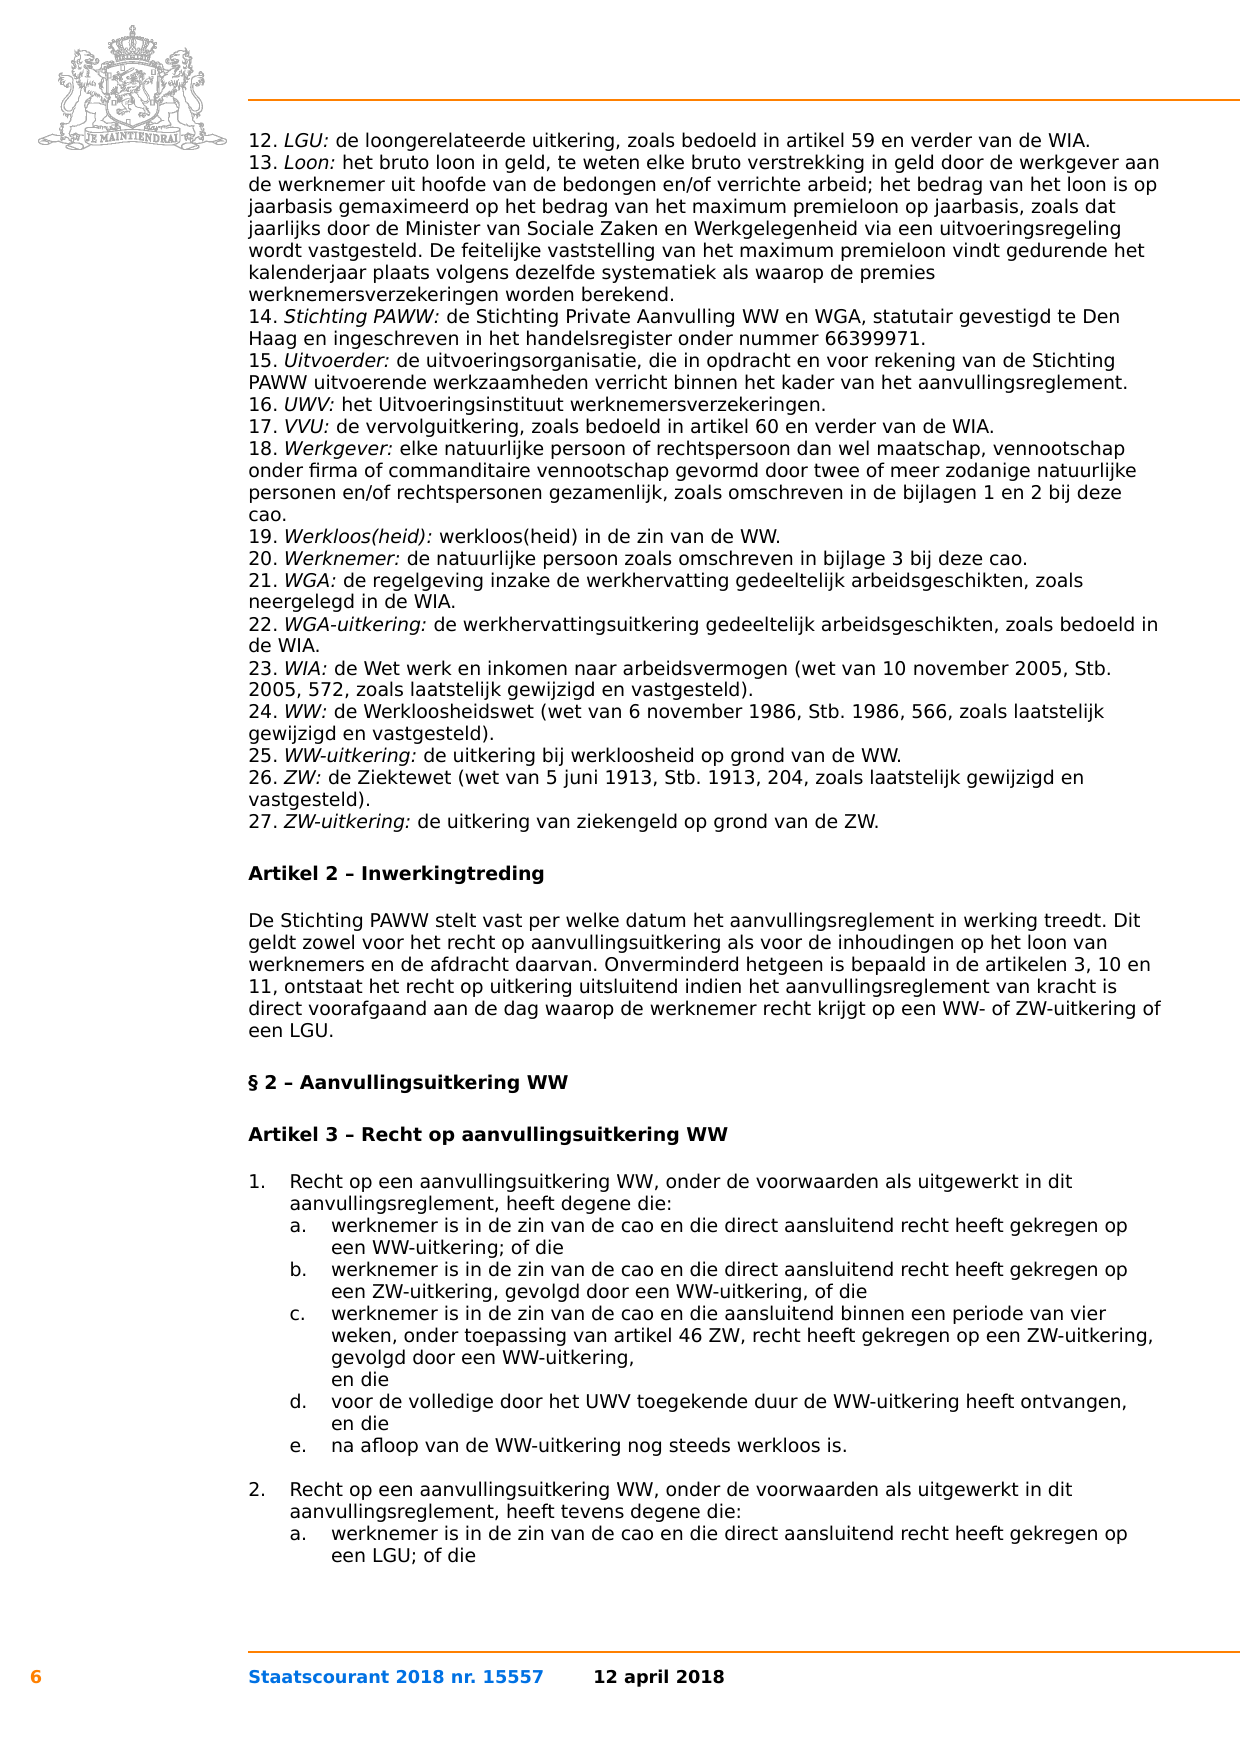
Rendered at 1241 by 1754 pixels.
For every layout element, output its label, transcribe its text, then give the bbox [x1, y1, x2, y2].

text 26. ZW: de Ziektewet (wet van 5 juni 1913, Stb. 1913, 204, zoals laatstelijk gewijzigd en vastgesteld). [248, 767, 1163, 811]
subtitle § 2 – Aanvullingsuitkering WW [248, 1072, 1163, 1094]
text 24. WW: de Werkloosheidswet (wet van 6 november 1986, Stb. 1986, 566, zoals laatstelijk gewijzigd en vastgesteld). [248, 701, 1163, 745]
text b. werknemer is in de zin van de cao en die direct aansluitend recht heeft gekregen op een ZW-uitkering, gevolgd door een WW-uitkering, of die [289, 1259, 1163, 1303]
text 14. Stichting PAWW: de Stichting Private Aanvulling WW en WGA, statutair gevestigd te Den Haag en ingeschreven in het handelsregister onder nummer 66399971. [248, 306, 1163, 350]
text 19. Werkloos(heid): werkloos(heid) in de zin van de WW. [248, 526, 1163, 547]
text 16. UWV: het Uitvoeringsinstituut werknemersverzekeringen. [248, 394, 1163, 416]
subtitle Artikel 3 – Recht op aanvullingsuitkering WW [248, 1124, 1163, 1146]
text 12. LGU: de loongerelateerde uitkering, zoals bedoeld in artikel 59 en verder van de WIA. [248, 130, 1163, 152]
text 13. Loon: het bruto loon in geld, te weten elke bruto verstrekking in geld door de werkgever aan de werknemer uit hoofde van de bedongen en/of verrichte arbeid; het bedrag van het loon is op jaarbasis gemaximeerd op het bedrag van het maximum premieloon op jaarbasis, zoals dat jaarlijks door de Minister van Sociale Zaken en Werkgelegenheid via een uitvoeringsregeling wordt vastgesteld. De feitelijke vaststelling van het maximum premieloon vindt gedurende het kalenderjaar plaats volgens dezelfde systematiek als waarop de premies werknemersverzekeringen worden berekend. [248, 152, 1163, 306]
text 15. Uitvoerder: de uitvoeringsorganisatie, die in opdracht en voor rekening van de Stichting PAWW uitvoerende werkzaamheden verricht binnen het kader van het aanvullingsreglement. [248, 350, 1163, 394]
text 17. VVU: de vervolguitkering, zoals bedoeld in artikel 60 en verder van de WIA. [248, 416, 1163, 438]
text a. werknemer is in de zin van de cao en die direct aansluitend recht heeft gekregen op een WW-uitkering; of die [289, 1215, 1163, 1259]
text 20. Werknemer: de natuurlijke persoon zoals omschreven in bijlage 3 bij deze cao. [248, 547, 1163, 569]
text en die [331, 1369, 1163, 1391]
subtitle Artikel 2 – Inwerkingtreding [248, 863, 1163, 885]
text a. werknemer is in de zin van de cao en die direct aansluitend recht heeft gekregen op een LGU; of die [289, 1523, 1163, 1567]
text De Stichting PAWW stelt vast per welke datum het aanvullingsreglement in werking treedt. Dit geldt zowel voor het recht op aanvullingsuitkering als voor de inhoudingen op het loon van werknemers en de afdracht daarvan. Onverminderd hetgeen is bepaald in de artikelen 3, 10 en 11, ontstaat het recht op uitkering uitsluitend indien het aanvullingsreglement van kracht is direct voorafgaand aan de dag waarop de werknemer recht krijgt op een WW- of ZW-uitkering of een LGU. [248, 910, 1163, 1042]
text 25. WW-uitkering: de uitkering bij werkloosheid op grond van de WW. [248, 745, 1163, 767]
text 23. WIA: de Wet werk en inkomen naar arbeidsvermogen (wet van 10 november 2005, Stb. 2005, 572, zoals laatstelijk gewijzigd en vastgesteld). [248, 657, 1163, 701]
text en die [331, 1413, 1163, 1435]
text 2. Recht op een aanvullingsuitkering WW, onder de voorwaarden als uitgewerkt in dit aanvullingsreglement, heeft tevens degene die: [248, 1479, 1163, 1523]
text 22. WGA-uitkering: de werkhervattingsuitkering gedeeltelijk arbeidsgeschikten, zoals bedoeld in de WIA. [248, 613, 1163, 657]
text 18. Werkgever: elke natuurlijke persoon of rechtspersoon dan wel maatschap, vennootschap onder firma of commanditaire vennootschap gevormd door twee of meer zodanige natuurlijke personen en/of rechtspersonen gezamenlijk, zoals omschreven in de bijlagen 1 en 2 bij deze cao. [248, 438, 1163, 526]
text c. werknemer is in de zin van de cao en die aansluitend binnen een periode van vier weken, onder toepassing van artikel 46 ZW, recht heeft gekregen op een ZW-uitkering, gevolgd door een WW-uitkering, [289, 1303, 1163, 1369]
picture [38, 25, 227, 150]
text 27. ZW-uitkering: de uitkering van ziekengeld op grond van de ZW. [248, 811, 1163, 833]
text d. voor de volledige door het UWV toegekende duur de WW-uitkering heeft ontvangen, [289, 1391, 1163, 1413]
text e. na afloop van de WW-uitkering nog steeds werkloos is. [289, 1435, 1163, 1457]
text 21. WGA: de regelgeving inzake de werkhervatting gedeeltelijk arbeidsgeschikten, zoals neergelegd in de WIA. [248, 569, 1163, 613]
text 1. Recht op een aanvullingsuitkering WW, onder de voorwaarden als uitgewerkt in dit aanvullingsreglement, heeft degene die: [248, 1171, 1163, 1215]
